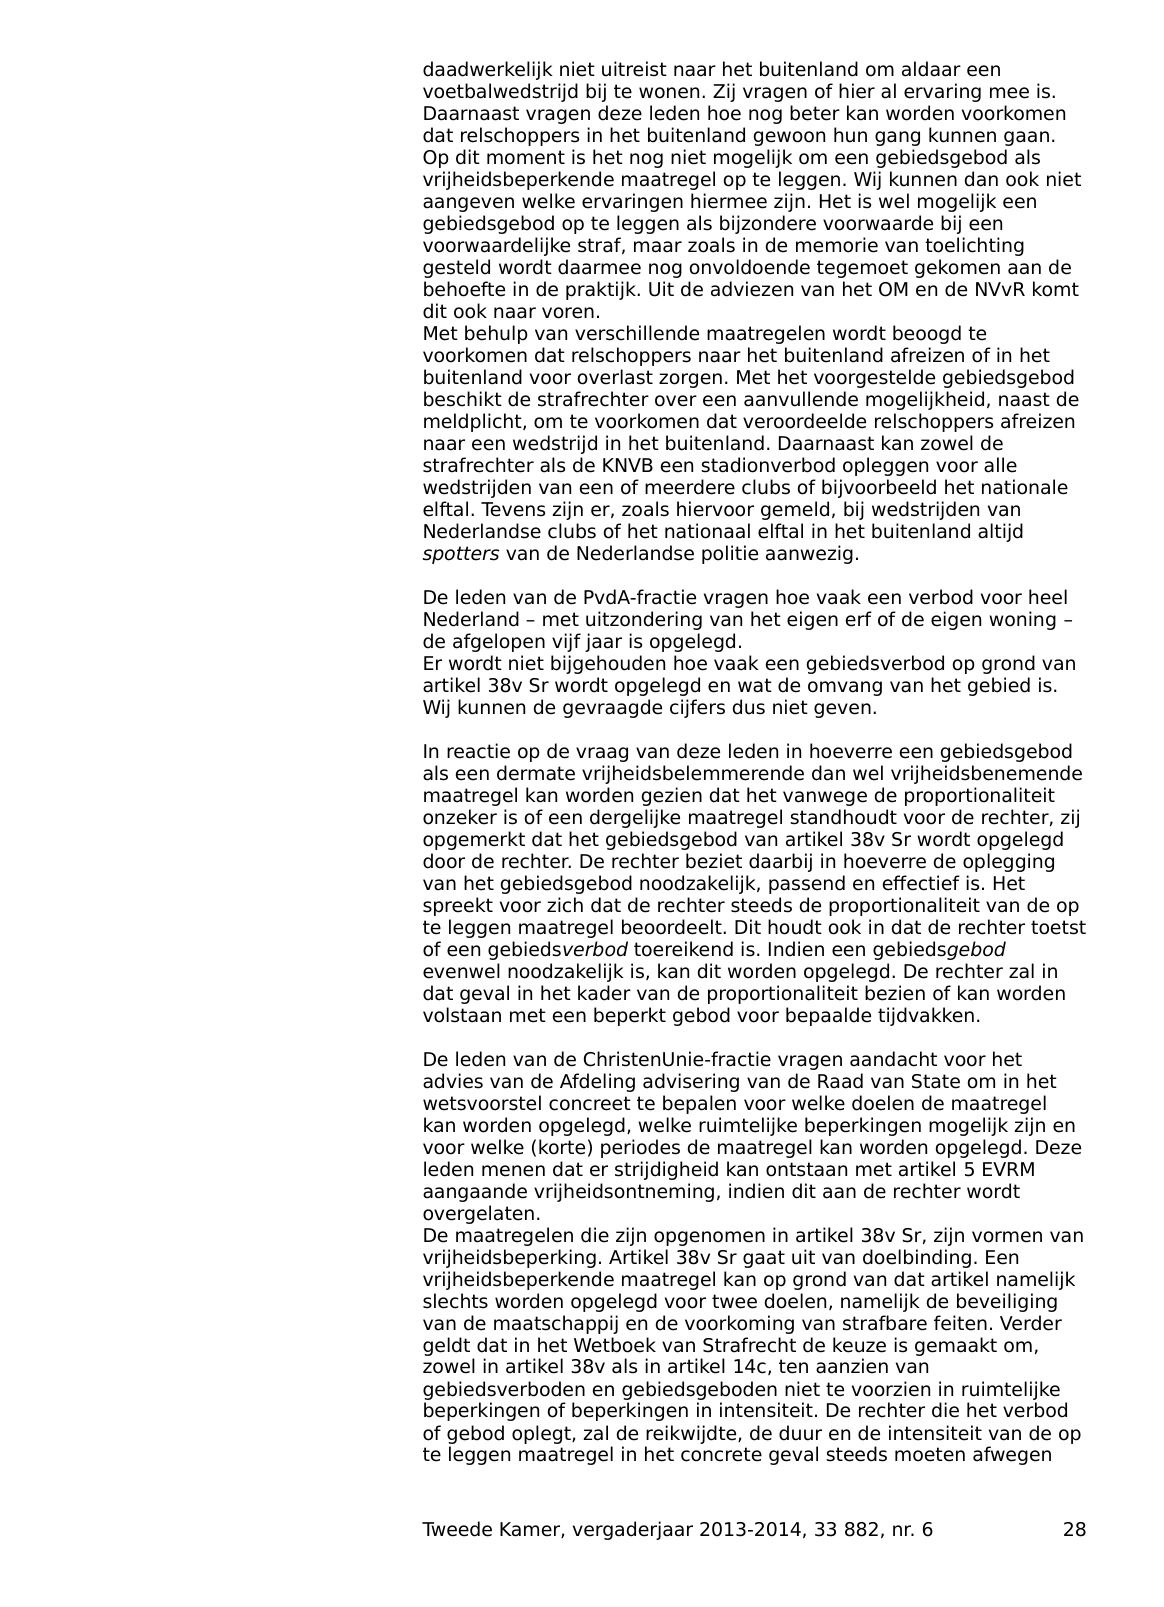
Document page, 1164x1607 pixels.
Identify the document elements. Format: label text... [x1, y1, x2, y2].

text De leden van de ChristenUnie-fractie vragen aandacht voor het advies van de Afdeling advisering van de Raad van State om in het wetsvoorstel concreet te bepalen voor welke doelen de maatregel kan worden opgelegd, welke ruimtelijke beperkingen mogelijk zijn en voor welke (korte) periodes de maatregel kan worden opgelegd. Deze leden menen dat er strijdigheid kan ontstaan met artikel 5 EVRM aangaande vrijheidsontneming, indien dit aan de rechter wordt overgelaten. [422, 1049, 1087, 1224]
text In reactie op de vraag van deze leden in hoeverre een gebiedsgebod als een dermate vrijheidsbelemmerende dan wel vrijheidsbenemende maatregel kan worden gezien dat het vanwege de proportionaliteit onzeker is of een dergelijke maatregel standhoudt voor de rechter, zij opgemerkt dat het gebiedsgebod van artikel 38v Sr wordt opgelegd door de rechter. De rechter beziet daarbij in hoeverre de oplegging van het gebiedsgebod noodzakelijk, passend en effectief is. Het spreekt voor zich dat de rechter steeds de proportionaliteit van de op te leggen maatregel beoordeelt. Dit houdt ook in dat de rechter toetst of een gebiedsverbod toereikend is. Indien een gebiedsgebod evenwel noodzakelijk is, kan dit worden opgelegd. De rechter zal in dat geval in het kader van de proportionaliteit bezien of kan worden volstaan met een beperkt gebod voor bepaalde tijdvakken. [422, 741, 1087, 1027]
text Met behulp van verschillende maatregelen wordt beoogd te voorkomen dat relschoppers naar het buitenland afreizen of in het buitenland voor overlast zorgen. Met het voorgestelde gebiedsgebod beschikt de strafrechter over een aanvullende mogelijkheid, naast de meldplicht, om te voorkomen dat veroordeelde relschoppers afreizen naar een wedstrijd in het buitenland. Daarnaast kan zowel de strafrechter als de KNVB een stadionverbod opleggen voor alle wedstrijden van een of meerdere clubs of bijvoorbeeld het nationale elftal. Tevens zijn er, zoals hiervoor gemeld, bij wedstrijden van Nederlandse clubs of het nationaal elftal in het buitenland altijd spotters van de Nederlandse politie aanwezig. [422, 323, 1087, 564]
text De leden van de PvdA-fractie vragen hoe vaak een verbod voor heel Nederland – met uitzondering van het eigen erf of de eigen woning – de afgelopen vijf jaar is opgelegd. [422, 587, 1087, 653]
text De maatregelen die zijn opgenomen in artikel 38v Sr, zijn vormen van vrijheidsbeperking. Artikel 38v Sr gaat uit van doelbinding. Een vrijheidsbeperkende maatregel kan op grond van dat artikel namelijk slechts worden opgelegd voor twee doelen, namelijk de beveiliging van de maatschappij en de voorkoming van strafbare feiten. Verder geldt dat in het Wetboek van Strafrecht de keuze is gemaakt om, zowel in artikel 38v als in artikel 14c, ten aanzien van gebiedsverboden en gebiedsgeboden niet te voorzien in ruimtelijke beperkingen of beperkingen in intensiteit. De rechter die het verbod of gebod oplegt, zal de reikwijdte, de duur en de intensiteit van de op te leggen maatregel in het concrete geval steeds moeten afwegen [422, 1224, 1087, 1466]
text Op dit moment is het nog niet mogelijk om een gebiedsgebod als vrijheidsbeperkende maatregel op te leggen. Wij kunnen dan ook niet aangeven welke ervaringen hiermee zijn. Het is wel mogelijk een gebiedsgebod op te leggen als bijzondere voorwaarde bij een voorwaardelijke straf, maar zoals in de memorie van toelichting gesteld wordt daarmee nog onvoldoende tegemoet gekomen aan de behoefte in de praktijk. Uit de adviezen van het OM en de NVvR komt dit ook naar voren. [422, 147, 1087, 323]
text daadwerkelijk niet uitreist naar het buitenland om aldaar een voetbalwedstrijd bij te wonen. Zij vragen of hier al ervaring mee is. Daarnaast vragen deze leden hoe nog beter kan worden voorkomen dat relschoppers in het buitenland gewoon hun gang kunnen gaan. [422, 59, 1087, 147]
text Er wordt niet bijgehouden hoe vaak een gebiedsverbod op grond van artikel 38v Sr wordt opgelegd en wat de omvang van het gebied is. Wij kunnen de gevraagde cijfers dus niet geven. [422, 653, 1087, 719]
